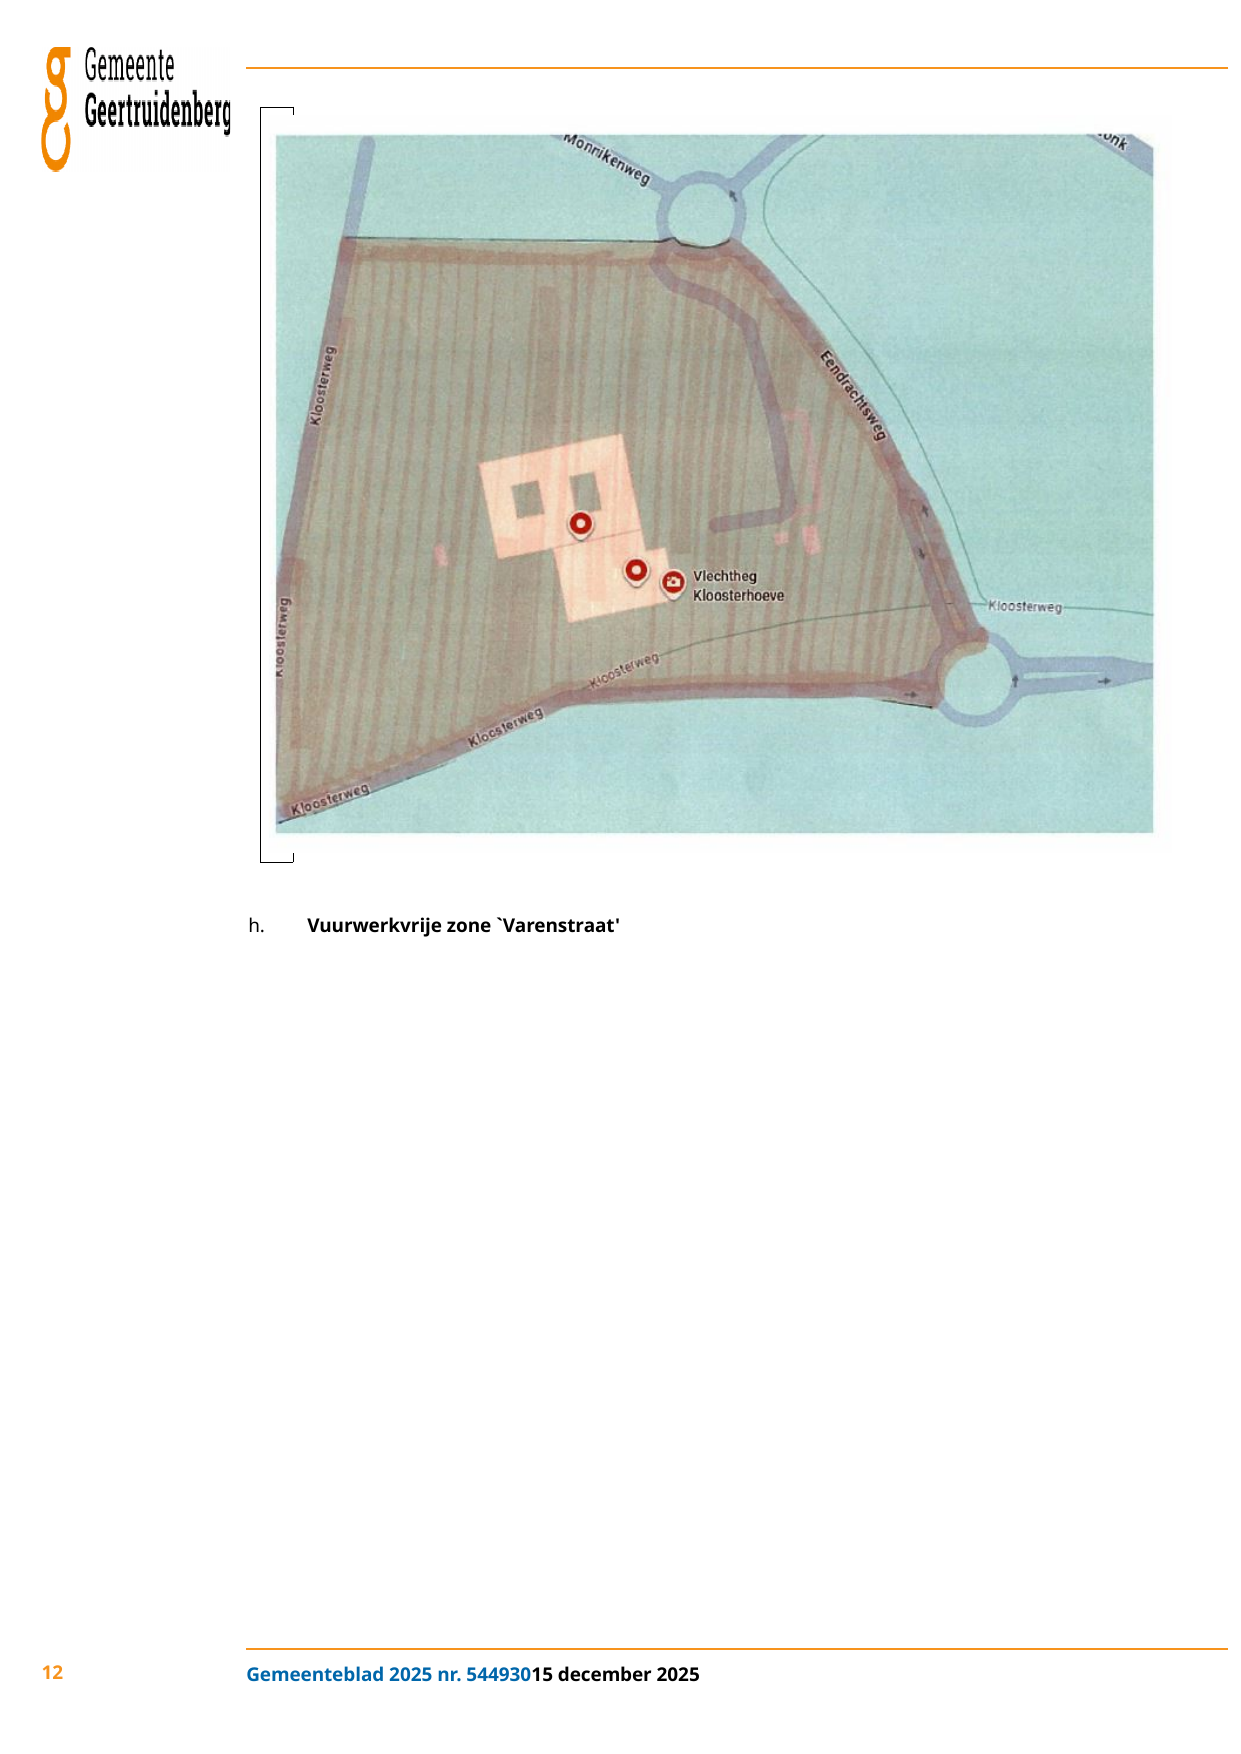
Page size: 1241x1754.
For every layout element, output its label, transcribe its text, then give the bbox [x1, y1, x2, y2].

picture [41, 47, 231, 172]
list Vuurwerkvrije zone `Varenstraat' [248, 913, 1152, 938]
picture [268, 115, 1173, 853]
